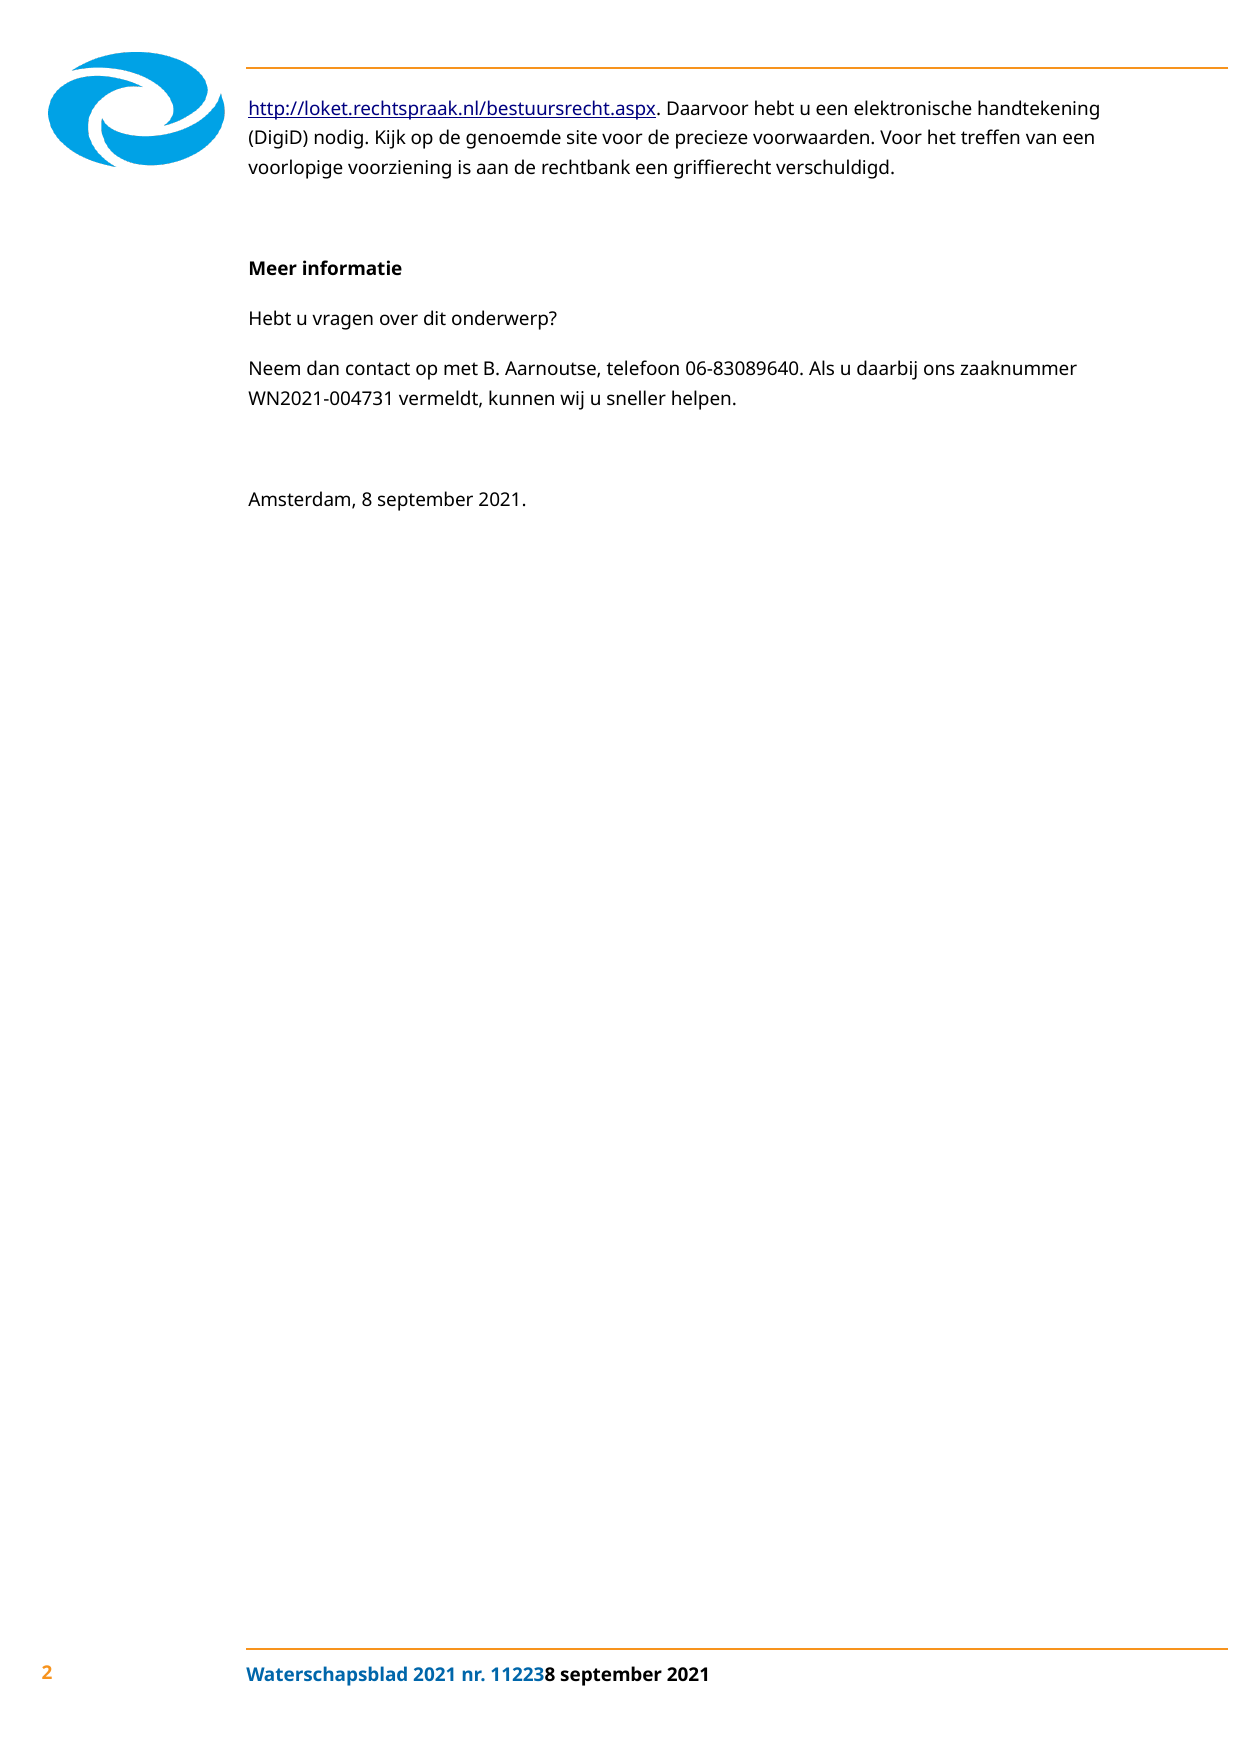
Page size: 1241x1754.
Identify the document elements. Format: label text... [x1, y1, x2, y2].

picture [41, 47, 231, 172]
text http://loket.rechtspraak.nl/bestuursrecht.aspx. Daarvoor hebt u een elektronische handtekening (DigiD) nodig. Kijk op de genoemde site voor de precieze voorwaarden. Voor het treffen van een voorlopige voorziening is aan de rechtbank een griffierecht verschuldigd. [248, 95, 1152, 180]
text Hebt u vragen over dit onderwerp? [248, 305, 1152, 331]
text Neem dan contact op met B. Aarnoutse, telefoon 06-83089640. Als u daarbij ons zaaknummer WN2021-004731 vermeldt, kunnen wij u sneller helpen. [248, 356, 1152, 411]
text Amsterdam, 8 september 2021. [248, 486, 1152, 512]
text Meer informatie [248, 255, 1152, 281]
